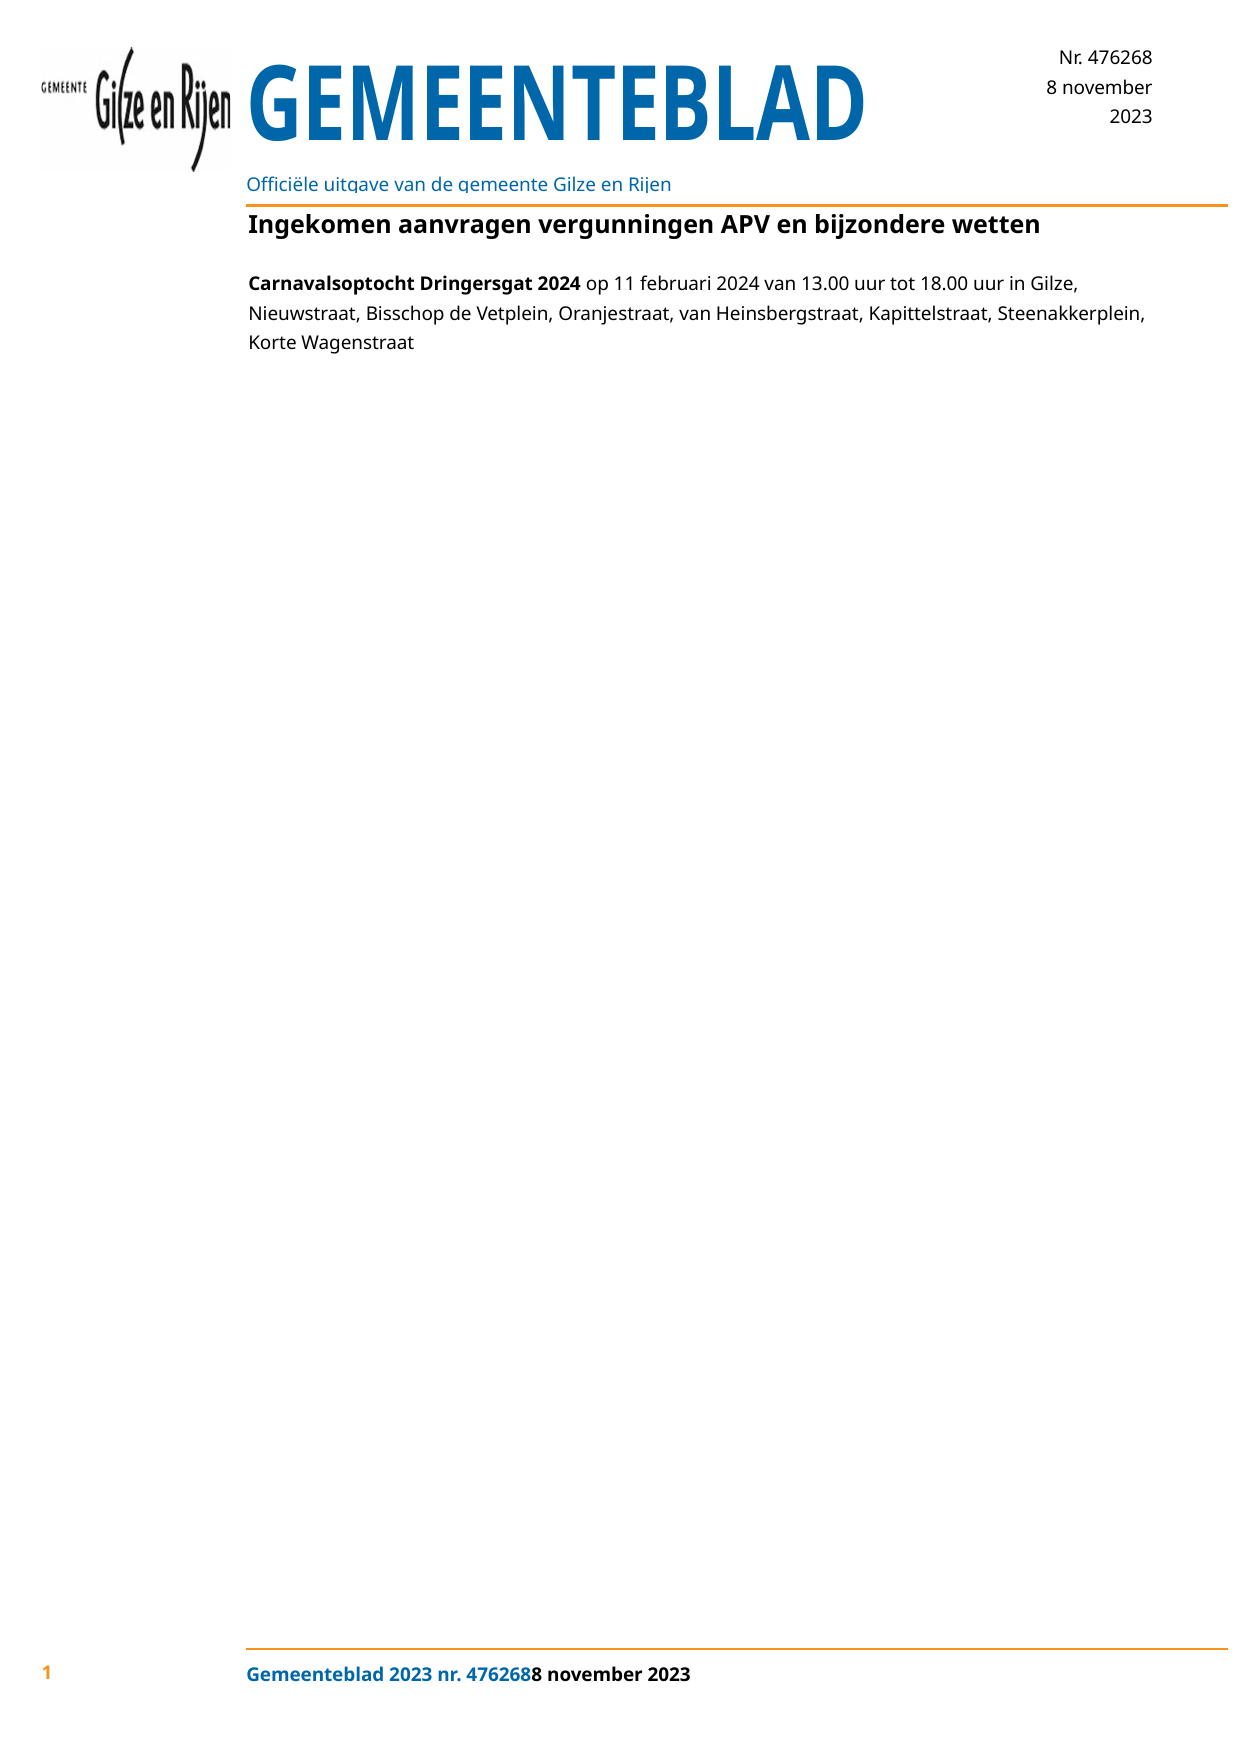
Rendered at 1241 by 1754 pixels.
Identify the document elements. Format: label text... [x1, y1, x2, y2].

text Ingekomen aanvragen vergunningen APV en bijzondere wetten [248, 207, 1152, 241]
text Carnavalsoptocht Dringersgat 2024 op 11 februari 2024 van 13.00 uur tot 18.00 uur in Gilze, Nieuwstraat, Bisschop de Vetplein, Oranjestraat, van Heinsbergstraat, Kapittelstraat, Steenakkerplein, Korte Wagenstraat [248, 270, 1152, 355]
picture [41, 47, 231, 172]
